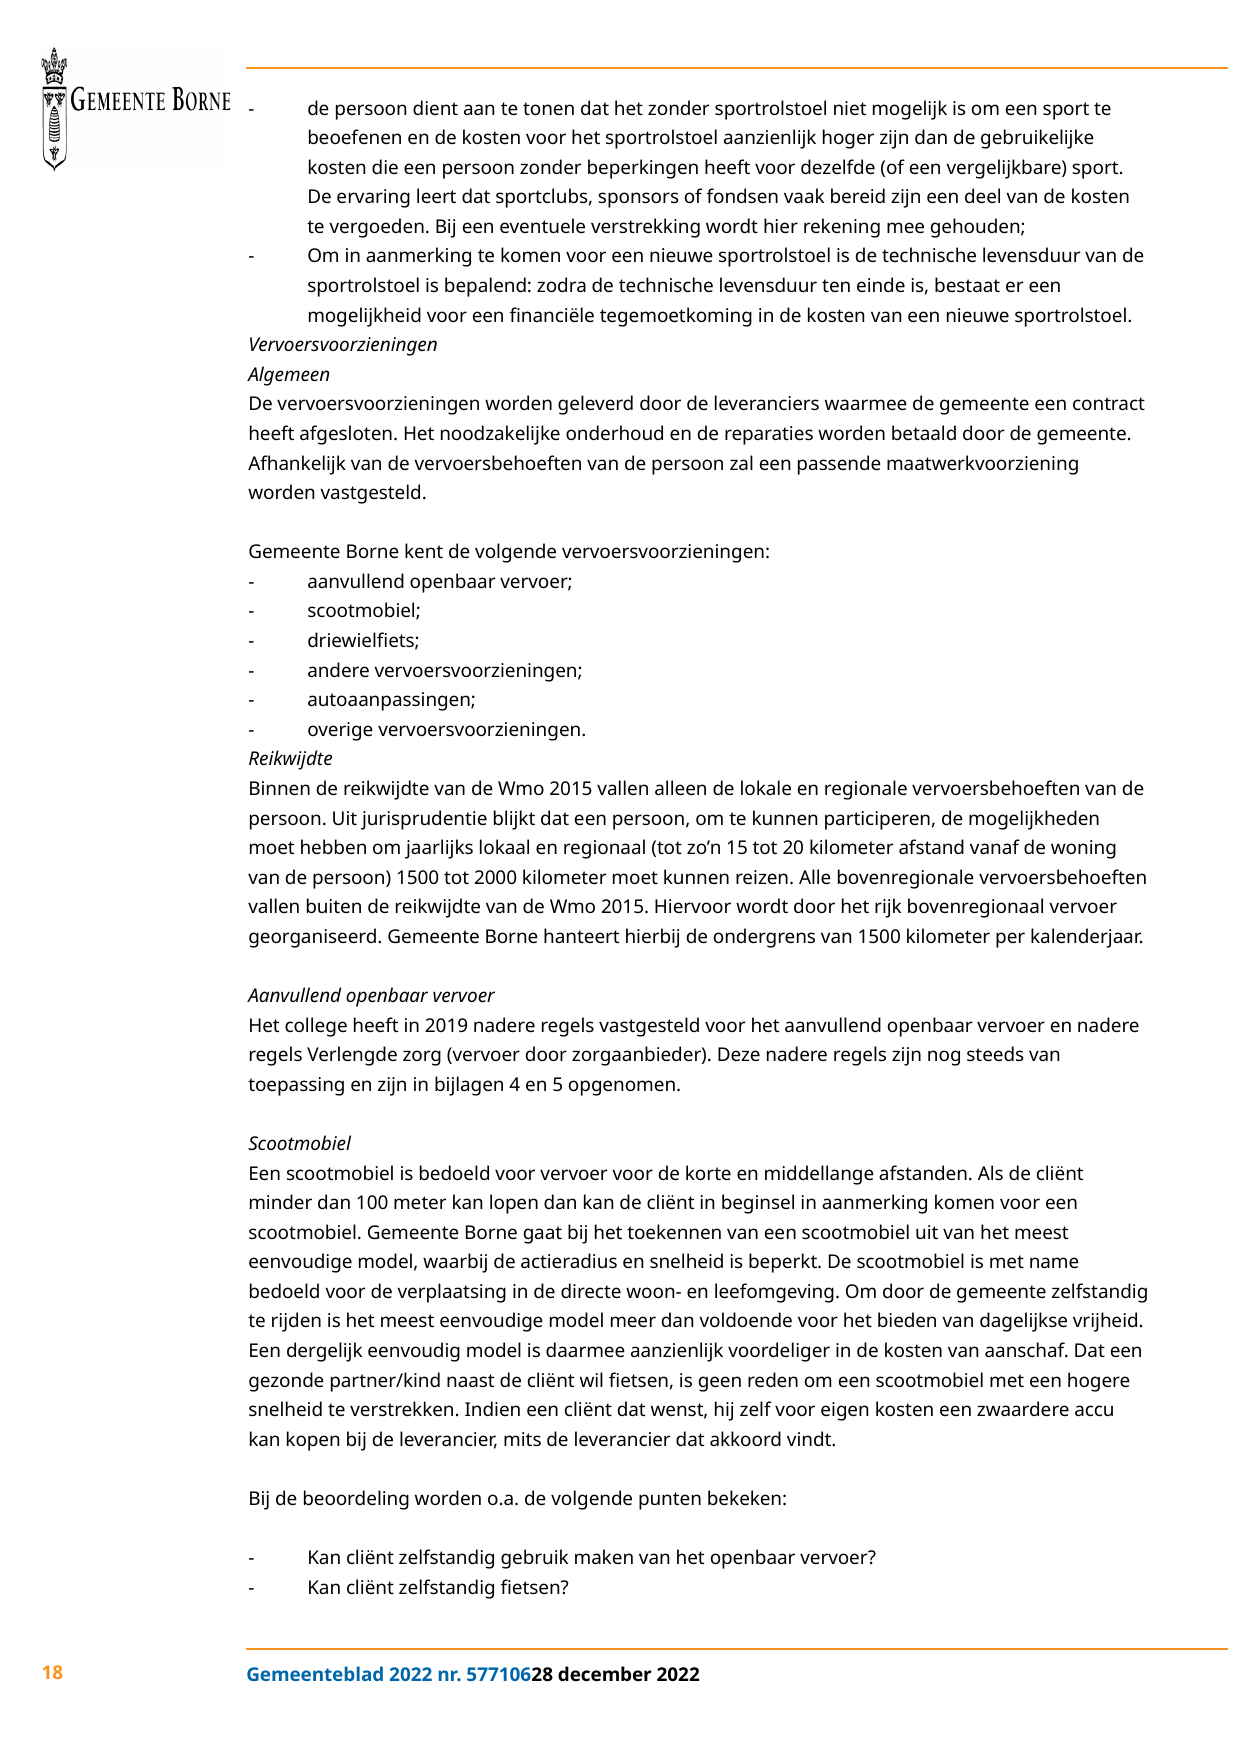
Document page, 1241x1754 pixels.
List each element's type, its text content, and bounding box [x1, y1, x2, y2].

text Bij de beoordeling worden o.a. de volgende punten bekeken: [248, 1485, 1152, 1511]
text Aanvullend openbaar vervoer [248, 982, 1152, 1008]
text De vervoersvoorzieningen worden geleverd door de leveranciers waarmee de gemeente een contract heeft afgesloten. Het noodzakelijke onderhoud en de reparaties worden betaald door de gemeente. Afhankelijk van de vervoersbehoeften van de persoon zal een passende maatwerkvoorziening worden vastgesteld. [248, 391, 1152, 505]
list Om in aanmerking te komen voor een nieuwe sportrolstoel is de technische levensduur van de sportrolstoel is bepalend: zodra de technische levensduur ten einde is, bestaat er een mogelijkheid voor een financiële tegemoetkoming in de kosten van een nieuwe sportrolstoel. [248, 243, 1152, 328]
list andere vervoersvoorzieningen; [248, 657, 1152, 683]
text Binnen de reikwijdte van de Wmo 2015 vallen alleen de lokale en regionale vervoersbehoeften van de persoon. Uit jurisprudentie blijkt dat een persoon, om te kunnen participeren, de mogelijkheden moet hebben om jaarlijks lokaal en regionaal (tot zo’n 15 tot 20 kilometer afstand vanaf de woning van de persoon) 1500 tot 2000 kilometer moet kunnen reizen. Alle bovenregionale vervoersbehoeften vallen buiten de reikwijdte van de Wmo 2015. Hiervoor wordt door het rijk bovenregionaal vervoer georganiseerd. Gemeente Borne hanteert hierbij de ondergrens van 1500 kilometer per kalenderjaar. [248, 775, 1152, 949]
text Het college heeft in 2019 nadere regels vastgesteld voor het aanvullend openbaar vervoer en nadere regels Verlengde zorg (vervoer door zorgaanbieder). Deze nadere regels zijn nog steeds van toepassing en zijn in bijlagen 4 en 5 opgenomen. [248, 1012, 1152, 1097]
list de persoon dient aan te tonen dat het zonder sportrolstoel niet mogelijk is om een sport te beoefenen en de kosten voor het sportrolstoel aanzienlijk hoger zijn dan de gebruikelijke kosten die een persoon zonder beperkingen heeft voor dezelfde (of een vergelijkbare) sport. [248, 95, 1152, 180]
list overige vervoersvoorzieningen. [248, 716, 1152, 742]
list De ervaring leert dat sportclubs, sponsors of fondsen vaak bereid zijn een deel van de kosten te vergoeden. Bij een eventuele verstrekking wordt hier rekening mee gehouden; [248, 183, 1152, 239]
list aanvullend openbaar vervoer; [248, 568, 1152, 594]
list autoaanpassingen; [248, 686, 1152, 712]
text Een scootmobiel is bedoeld voor vervoer voor de korte en middellange afstanden. Als de cliënt minder dan 100 meter kan lopen dan kan de cliënt in beginsel in aanmerking komen voor een scootmobiel. Gemeente Borne gaat bij het toekennen van een scootmobiel uit van het meest eenvoudige model, waarbij de actieradius en snelheid is beperkt. De scootmobiel is met name bedoeld voor de verplaatsing in de directe woon- en leefomgeving. Om door de gemeente zelfstandig te rijden is het meest eenvoudige model meer dan voldoende voor het bieden van dagelijkse vrijheid. Een dergelijk eenvoudig model is daarmee aanzienlijk voordeliger in de kosten van aanschaf. Dat een gezonde partner/kind naast de cliënt wil fietsen, is geen reden om een scootmobiel met een hogere snelheid te verstrekken. Indien een cliënt dat wenst, hij zelf voor eigen kosten een zwaardere accu kan kopen bij de leverancier, mits de leverancier dat akkoord vindt. [248, 1160, 1152, 1452]
text Reikwijdte [248, 746, 1152, 771]
picture [41, 47, 231, 172]
text Algemeen [248, 361, 1152, 387]
text Gemeente Borne kent de volgende vervoersvoorzieningen: [248, 538, 1152, 564]
list Kan cliënt zelfstandig fietsen? [248, 1574, 1152, 1600]
text Vervoersvoorzieningen [248, 331, 1152, 357]
list Kan cliënt zelfstandig gebruik maken van het openbaar vervoer? [248, 1544, 1152, 1570]
list scootmobiel; [248, 598, 1152, 623]
list driewielfiets; [248, 627, 1152, 653]
text Scootmobiel [248, 1130, 1152, 1156]
